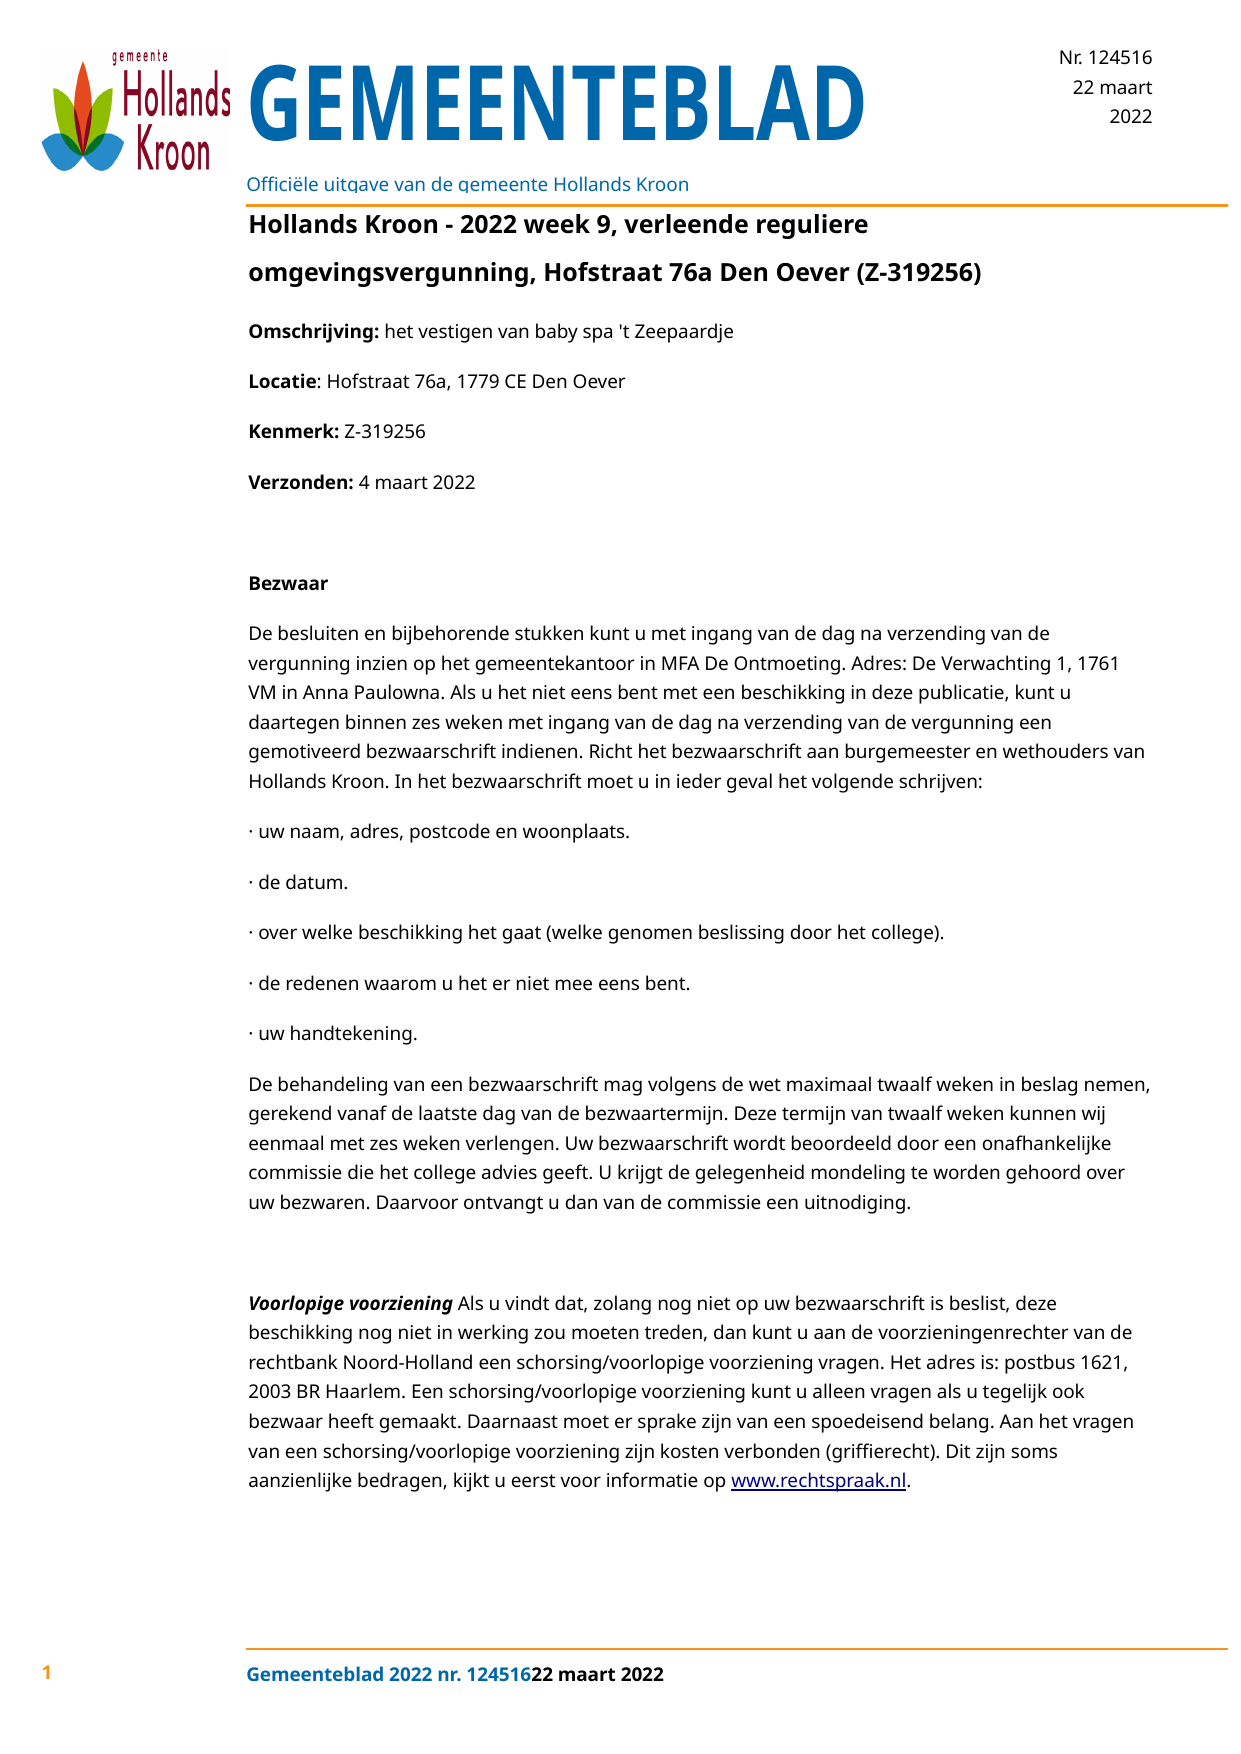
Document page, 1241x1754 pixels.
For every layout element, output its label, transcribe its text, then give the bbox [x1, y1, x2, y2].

text Voorlopige voorziening Als u vindt dat, zolang nog niet op uw bezwaarschrift is beslist, deze beschikking nog niet in werking zou moeten treden, dan kunt u aan de voorzieningenrechter van de rechtbank Noord-Holland een schorsing/voorlopige voorziening vragen. Het adres is: postbus 1621, 2003 BR Haarlem. Een schorsing/voorlopige voorziening kunt u alleen vragen als u tegelijk ook bezwaar heeft gemaakt. Daarnaast moet er sprake zijn van een spoedeisend belang. Aan het vragen van een schorsing/voorlopige voorziening zijn kosten verbonden (griffierecht). Dit zijn soms aanzienlijke bedragen, kijkt u eerst voor informatie op www.rechtspraak.nl. [248, 1290, 1152, 1493]
text · de datum. [248, 869, 1152, 895]
text · uw naam, adres, postcode en woonplaats. [248, 819, 1152, 844]
text Bezwaar [248, 570, 1152, 596]
text Verzonden: 4 maart 2022 [248, 469, 1152, 495]
text De behandeling van een bezwaarschrift mag volgens de wet maximaal twaalf weken in beslag nemen, gerekend vanaf de laatste dag van de bezwaartermijn. Deze termijn van twaalf weken kunnen wij eenmaal met zes weken verlengen. Uw bezwaarschrift wordt beoordeeld door een onafhankelijke commissie die het college advies geeft. U krijgt de gelegenheid mondeling te worden gehoord over uw bezwaren. Daarvoor ontvangt u dan van de commissie een uitnodiging. [248, 1071, 1152, 1215]
text Locatie: Hofstraat 76a, 1779 CE Den Oever [248, 368, 1152, 394]
text Kenmerk: Z-319256 [248, 419, 1152, 444]
text Omschrijving: het vestigen van baby spa 't Zeepaardje [248, 318, 1152, 344]
text · uw handtekening. [248, 1020, 1152, 1046]
text Hollands Kroon - 2022 week 9, verleende reguliere omgevingsvergunning, Hofstraat 76a Den Oever (Z-319256) [248, 207, 1152, 288]
picture [41, 47, 231, 172]
text · over welke beschikking het gaat (welke genomen beslissing door het college). [248, 919, 1152, 945]
text · de redenen waarom u het er niet mee eens bent. [248, 970, 1152, 996]
text De besluiten en bijbehorende stukken kunt u met ingang van de dag na verzending van de vergunning inzien op het gemeentekantoor in MFA De Ontmoeting. Adres: De Verwachting 1, 1761 VM in Anna Paulowna. Als u het niet eens bent met een beschikking in deze publicatie, kunt u daartegen binnen zes weken met ingang van de dag na verzending van de vergunning een gemotiveerd bezwaarschrift indienen. Richt het bezwaarschrift aan burgemeester en wethouders van Hollands Kroon. In het bezwaarschrift moet u in ieder geval het volgende schrijven: [248, 620, 1152, 794]
